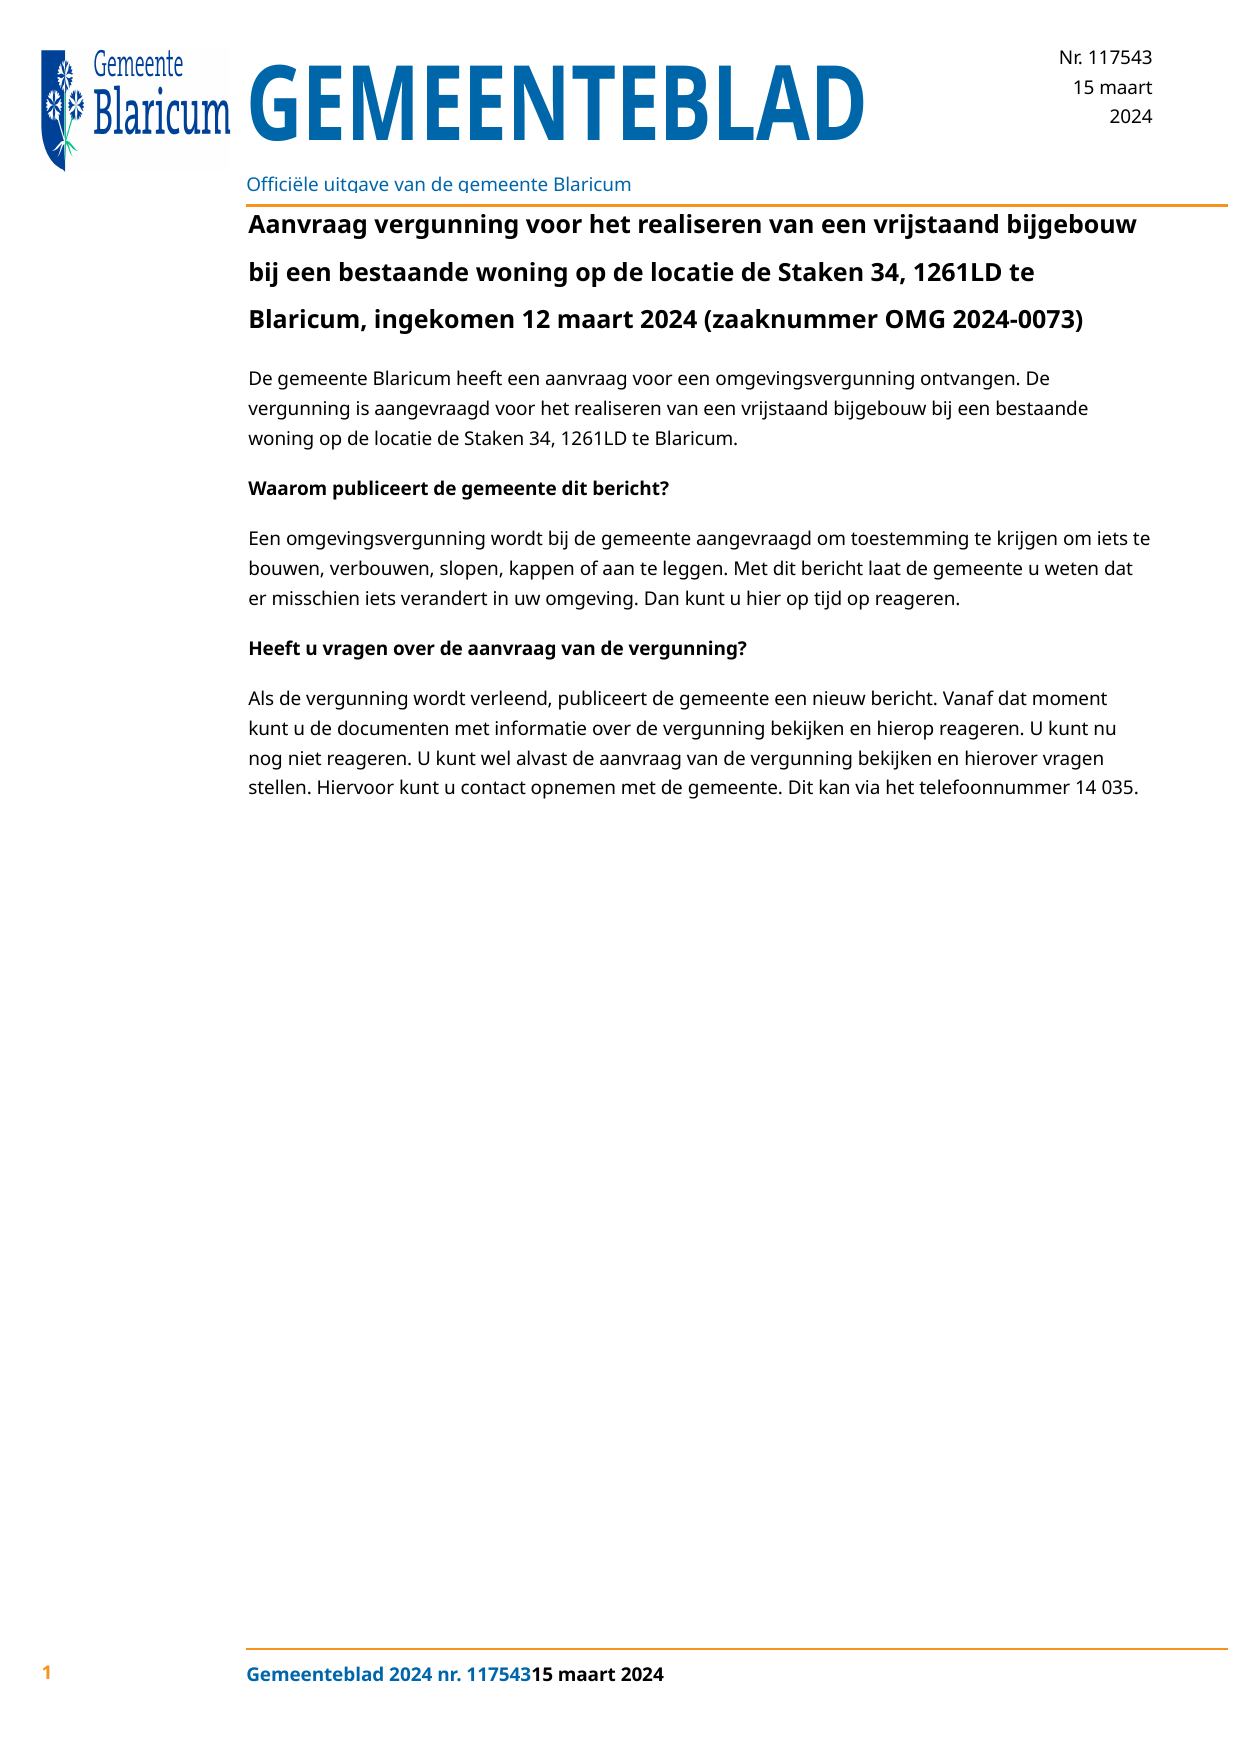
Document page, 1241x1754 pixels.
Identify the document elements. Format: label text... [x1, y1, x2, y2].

text Aanvraag vergunning voor het realiseren van een vrijstaand bijgebouw bij een bestaande woning op de locatie de Staken 34, 1261LD te Blaricum, ingekomen 12 maart 2024 (zaaknummer OMG 2024-0073) [248, 207, 1152, 336]
picture [41, 47, 231, 172]
text Heeft u vragen over de aanvraag van de vergunning? [248, 635, 1152, 661]
text Als de vergunning wordt verleend, publiceert de gemeente een nieuw bericht. Vanaf dat moment kunt u de documenten met informatie over de vergunning bekijken en hierop reageren. U kunt nu nog niet reageren. U kunt wel alvast de aanvraag van de vergunning bekijken en hierover vragen stellen. Hiervoor kunt u contact opnemen met de gemeente. Dit kan via het telefoonnummer 14 035. [248, 686, 1152, 800]
text Waarom publiceert de gemeente dit bericht? [248, 475, 1152, 501]
text De gemeente Blaricum heeft een aanvraag voor een omgevingsvergunning ontvangen. De vergunning is aangevraagd voor het realiseren van een vrijstaand bijgebouw bij een bestaande woning op de locatie de Staken 34, 1261LD te Blaricum. [248, 366, 1152, 450]
text Een omgevingsvergunning wordt bij de gemeente aangevraagd om toestemming te krijgen om iets te bouwen, verbouwen, slopen, kappen of aan te leggen. Met dit bericht laat de gemeente u weten dat er misschien iets verandert in uw omgeving. Dan kunt u hier op tijd op reageren. [248, 526, 1152, 610]
